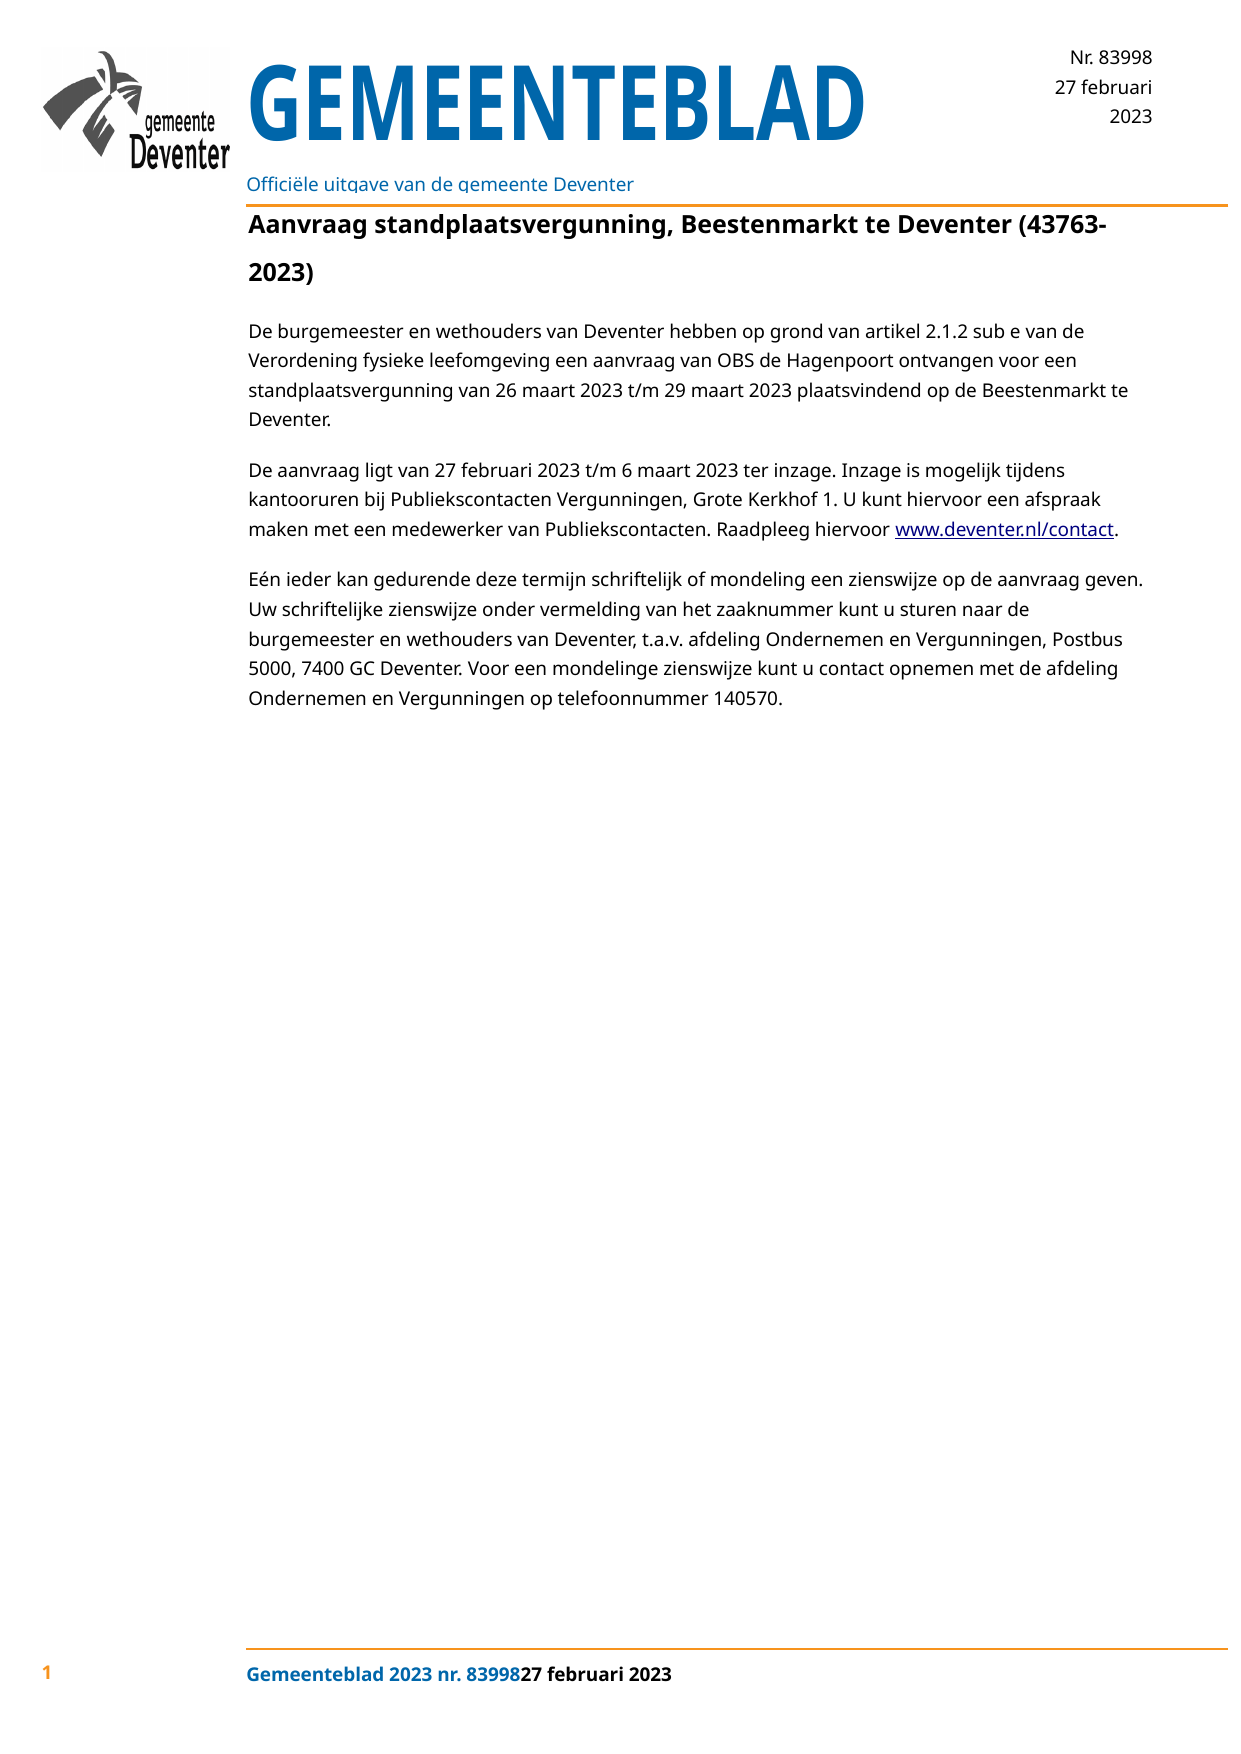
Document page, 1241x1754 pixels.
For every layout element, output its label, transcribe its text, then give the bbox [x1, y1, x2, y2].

text De aanvraag ligt van 27 februari 2023 t/m 6 maart 2023 ter inzage. Inzage is mogelijk tijdens kantooruren bij Publiekscontacten Vergunningen, Grote Kerkhof 1. U kunt hiervoor een afspraak maken met een medewerker van Publiekscontacten. Raadpleeg hiervoor www.deventer.nl/contact. [248, 457, 1152, 542]
picture [41, 47, 231, 172]
text Aanvraag standplaatsvergunning, Beestenmarkt te Deventer (43763-2023) [248, 207, 1152, 288]
text De burgemeester en wethouders van Deventer hebben op grond van artikel 2.1.2 sub e van de Verordening fysieke leefomgeving een aanvraag van OBS de Hagenpoort ontvangen voor een standplaatsvergunning van 26 maart 2023 t/m 29 maart 2023 plaatsvindend op de Beestenmarkt te Deventer. [248, 318, 1152, 432]
text Eén ieder kan gedurende deze termijn schriftelijk of mondeling een zienswijze op de aanvraag geven. Uw schriftelijke zienswijze onder vermelding van het zaaknummer kunt u sturen naar de burgemeester en wethouders van Deventer, t.a.v. afdeling Ondernemen en Vergunningen, Postbus 5000, 7400 GC Deventer. Voor een mondelinge zienswijze kunt u contact opnemen met de afdeling Ondernemen en Vergunningen op telefoonnummer 140570. [248, 567, 1152, 711]
